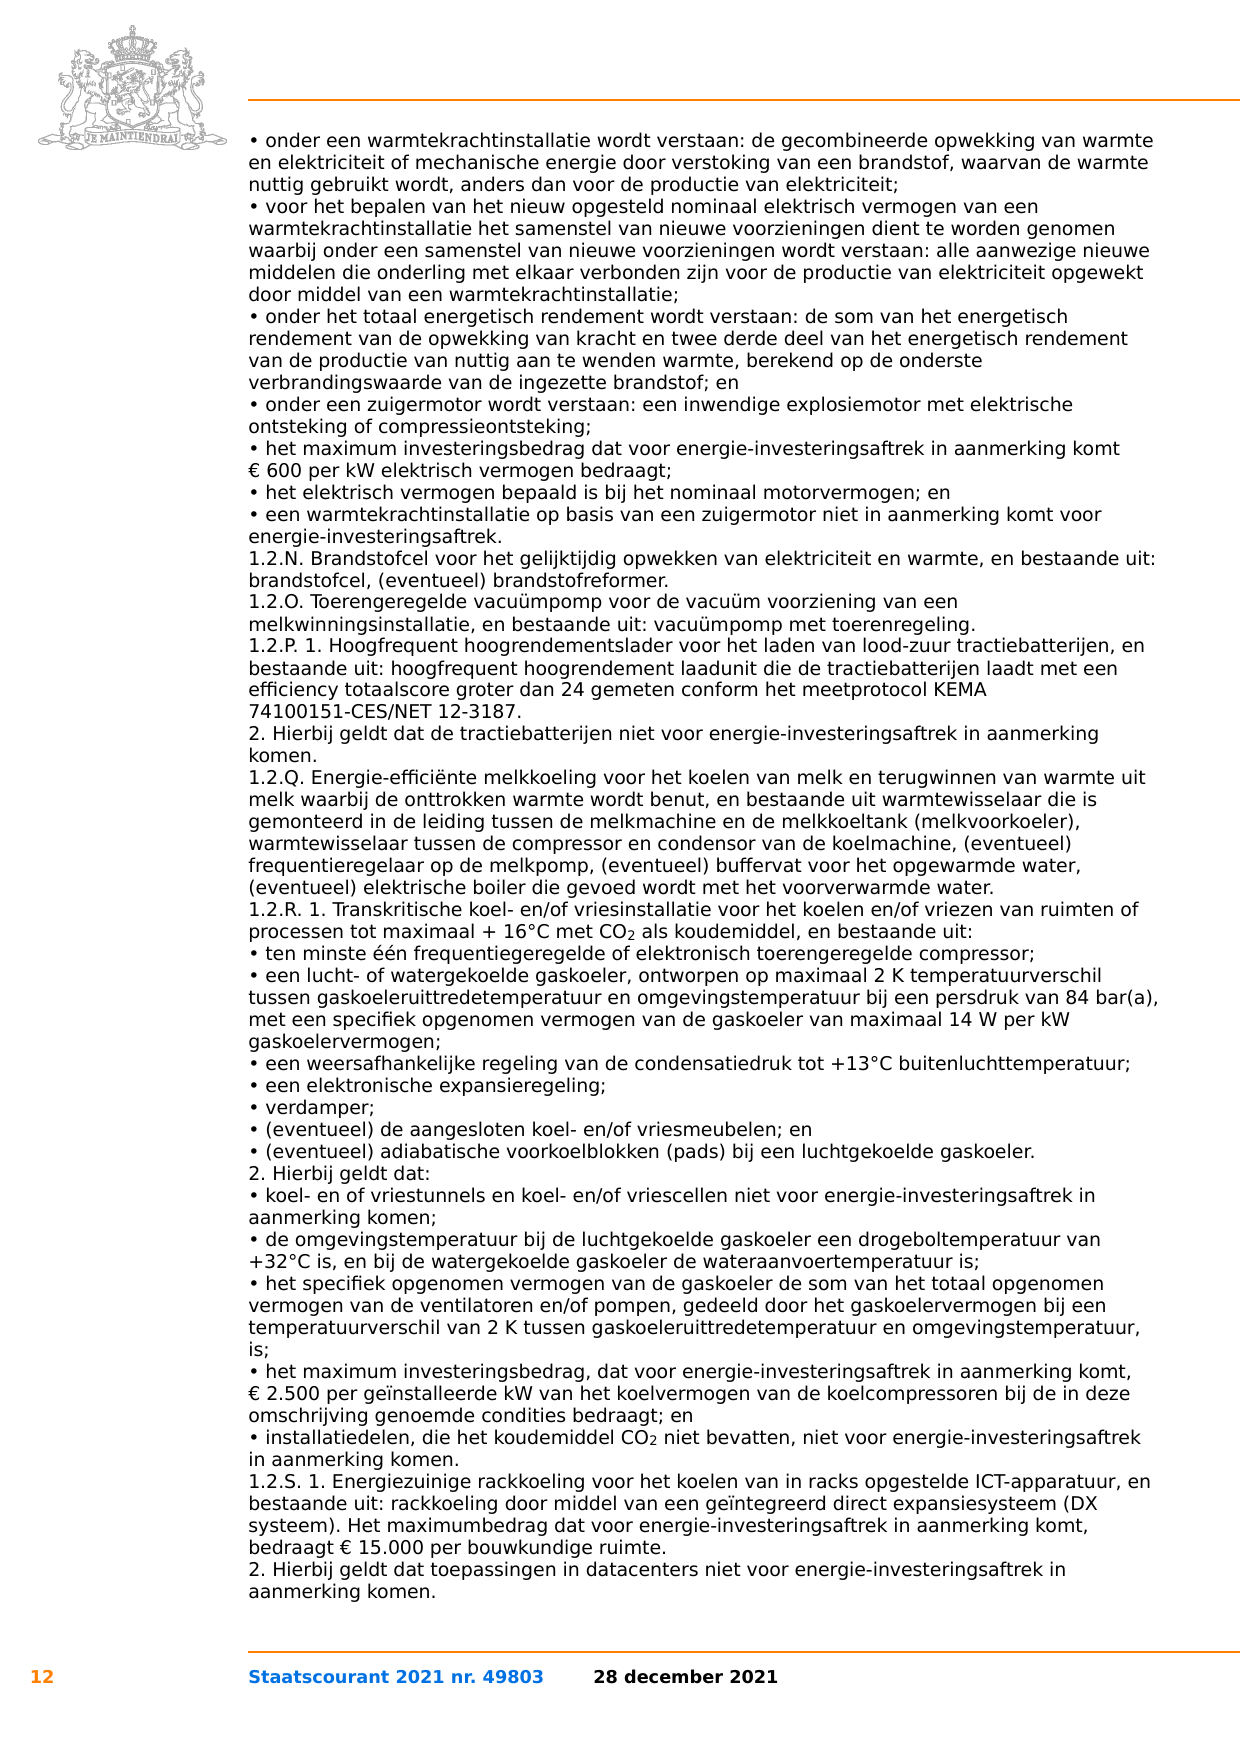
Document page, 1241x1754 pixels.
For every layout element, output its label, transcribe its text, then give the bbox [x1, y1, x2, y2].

text • (eventueel) adiabatische voorkoelblokken (pads) bij een luchtgekoelde gaskoeler. [248, 1141, 1163, 1163]
text • het maximum investeringsbedrag dat voor energie-investeringsaftrek in aanmerking komt € 600 per kW elektrisch vermogen bedraagt; [248, 438, 1163, 482]
text 1.2.O. Toerengeregelde vacuümpomp voor de vacuüm voorziening van een melkwinningsinstallatie, en bestaande uit: vacuümpomp met toerenregeling. [248, 591, 1163, 635]
text • het maximum investeringsbedrag, dat voor energie-investeringsaftrek in aanmerking komt, € 2.500 per geïnstalleerde kW van het koelvermogen van de koelcompressoren bij de in deze omschrijving genoemde condities bedraagt; en [248, 1361, 1163, 1427]
text • een warmtekrachtinstallatie op basis van een zuigermotor niet in aanmerking komt voor energie-investeringsaftrek. [248, 503, 1163, 547]
text • verdamper; [248, 1097, 1163, 1119]
text 1.2.P. 1. Hoogfrequent hoogrendementslader voor het laden van lood-zuur tractiebatterijen, en bestaande uit: hoogfrequent hoogrendement laadunit die de tractiebatterijen laadt met een efficiency totaalscore groter dan 24 gemeten conform het meetprotocol KEMA 74100151-CES/NET 12-3187. [248, 635, 1163, 723]
text 1.2.Q. Energie-efficiënte melkkoeling voor het koelen van melk en terugwinnen van warmte uit melk waarbij de onttrokken warmte wordt benut, en bestaande uit warmtewisselaar die is gemonteerd in de leiding tussen de melkmachine en de melkkoeltank (melkvoorkoeler), warmtewisselaar tussen de compressor en condensor van de koelmachine, (eventueel) frequentieregelaar op de melkpomp, (eventueel) buffervat voor het opgewarmde water, (eventueel) elektrische boiler die gevoed wordt met het voorverwarmde water. [248, 767, 1163, 899]
text • (eventueel) de aangesloten koel- en/of vriesmeubelen; en [248, 1119, 1163, 1141]
text 1.2.S. 1. Energiezuinige rackkoeling voor het koelen van in racks opgestelde ICT-apparatuur, en bestaande uit: rackkoeling door middel van een geïntegreerd direct expansiesysteem (DX systeem). Het maximumbedrag dat voor energie-investeringsaftrek in aanmerking komt, bedraagt € 15.000 per bouwkundige ruimte. [248, 1471, 1163, 1558]
text • het specifiek opgenomen vermogen van de gaskoeler de som van het totaal opgenomen vermogen van de ventilatoren en/of pompen, gedeeld door het gaskoelervermogen bij een temperatuurverschil van 2 K tussen gaskoeleruittredetemperatuur en omgevingstemperatuur, is; [248, 1273, 1163, 1361]
picture [38, 25, 227, 150]
text 2. Hierbij geldt dat: [248, 1163, 1163, 1185]
text 1.2.R. 1. Transkritische koel- en/of vriesinstallatie voor het koelen en/of vriezen van ruimten of processen tot maximaal + 16°C met CO2 als koudemiddel, en bestaande uit: [248, 899, 1163, 943]
text • koel- en of vriestunnels en koel- en/of vriescellen niet voor energie-investeringsaftrek in aanmerking komen; [248, 1185, 1163, 1229]
text • voor het bepalen van het nieuw opgesteld nominaal elektrisch vermogen van een warmtekrachtinstallatie het samenstel van nieuwe voorzieningen dient te worden genomen waarbij onder een samenstel van nieuwe voorzieningen wordt verstaan: alle aanwezige nieuwe middelen die onderling met elkaar verbonden zijn voor de productie van elektriciteit opgewekt door middel van een warmtekrachtinstallatie; [248, 196, 1163, 306]
text • een elektronische expansieregeling; [248, 1075, 1163, 1097]
text • onder een warmtekrachtinstallatie wordt verstaan: de gecombineerde opwekking van warmte en elektriciteit of mechanische energie door verstoking van een brandstof, waarvan de warmte nuttig gebruikt wordt, anders dan voor de productie van elektriciteit; [248, 130, 1163, 196]
text • een lucht- of watergekoelde gaskoeler, ontworpen op maximaal 2 K temperatuurverschil tussen gaskoeleruittredetemperatuur en omgevingstemperatuur bij een persdruk van 84 bar(a), met een specifiek opgenomen vermogen van de gaskoeler van maximaal 14 W per kW gaskoelervermogen; [248, 965, 1163, 1053]
text • de omgevingstemperatuur bij de luchtgekoelde gaskoeler een drogeboltemperatuur van +32°C is, en bij de watergekoelde gaskoeler de wateraanvoertemperatuur is; [248, 1229, 1163, 1273]
text • een weersafhankelijke regeling van de condensatiedruk tot +13°C buitenluchttemperatuur; [248, 1053, 1163, 1075]
text • onder het totaal energetisch rendement wordt verstaan: de som van het energetisch rendement van de opwekking van kracht en twee derde deel van het energetisch rendement van de productie van nuttig aan te wenden warmte, berekend op de onderste verbrandingswaarde van de ingezette brandstof; en [248, 306, 1163, 394]
text 2. Hierbij geldt dat de tractiebatterijen niet voor energie-investeringsaftrek in aanmerking komen. [248, 723, 1163, 767]
text • onder een zuigermotor wordt verstaan: een inwendige explosiemotor met elektrische ontsteking of compressieontsteking; [248, 394, 1163, 438]
text • installatiedelen, die het koudemiddel CO2 niet bevatten, niet voor energie-investeringsaftrek in aanmerking komen. [248, 1427, 1163, 1471]
text • het elektrisch vermogen bepaald is bij het nominaal motorvermogen; en [248, 482, 1163, 503]
text • ten minste één frequentiegeregelde of elektronisch toerengeregelde compressor; [248, 943, 1163, 965]
text 2. Hierbij geldt dat toepassingen in datacenters niet voor energie-investeringsaftrek in aanmerking komen. [248, 1558, 1163, 1602]
text 1.2.N. Brandstofcel voor het gelijktijdig opwekken van elektriciteit en warmte, en bestaande uit: brandstofcel, (eventueel) brandstofreformer. [248, 547, 1163, 591]
